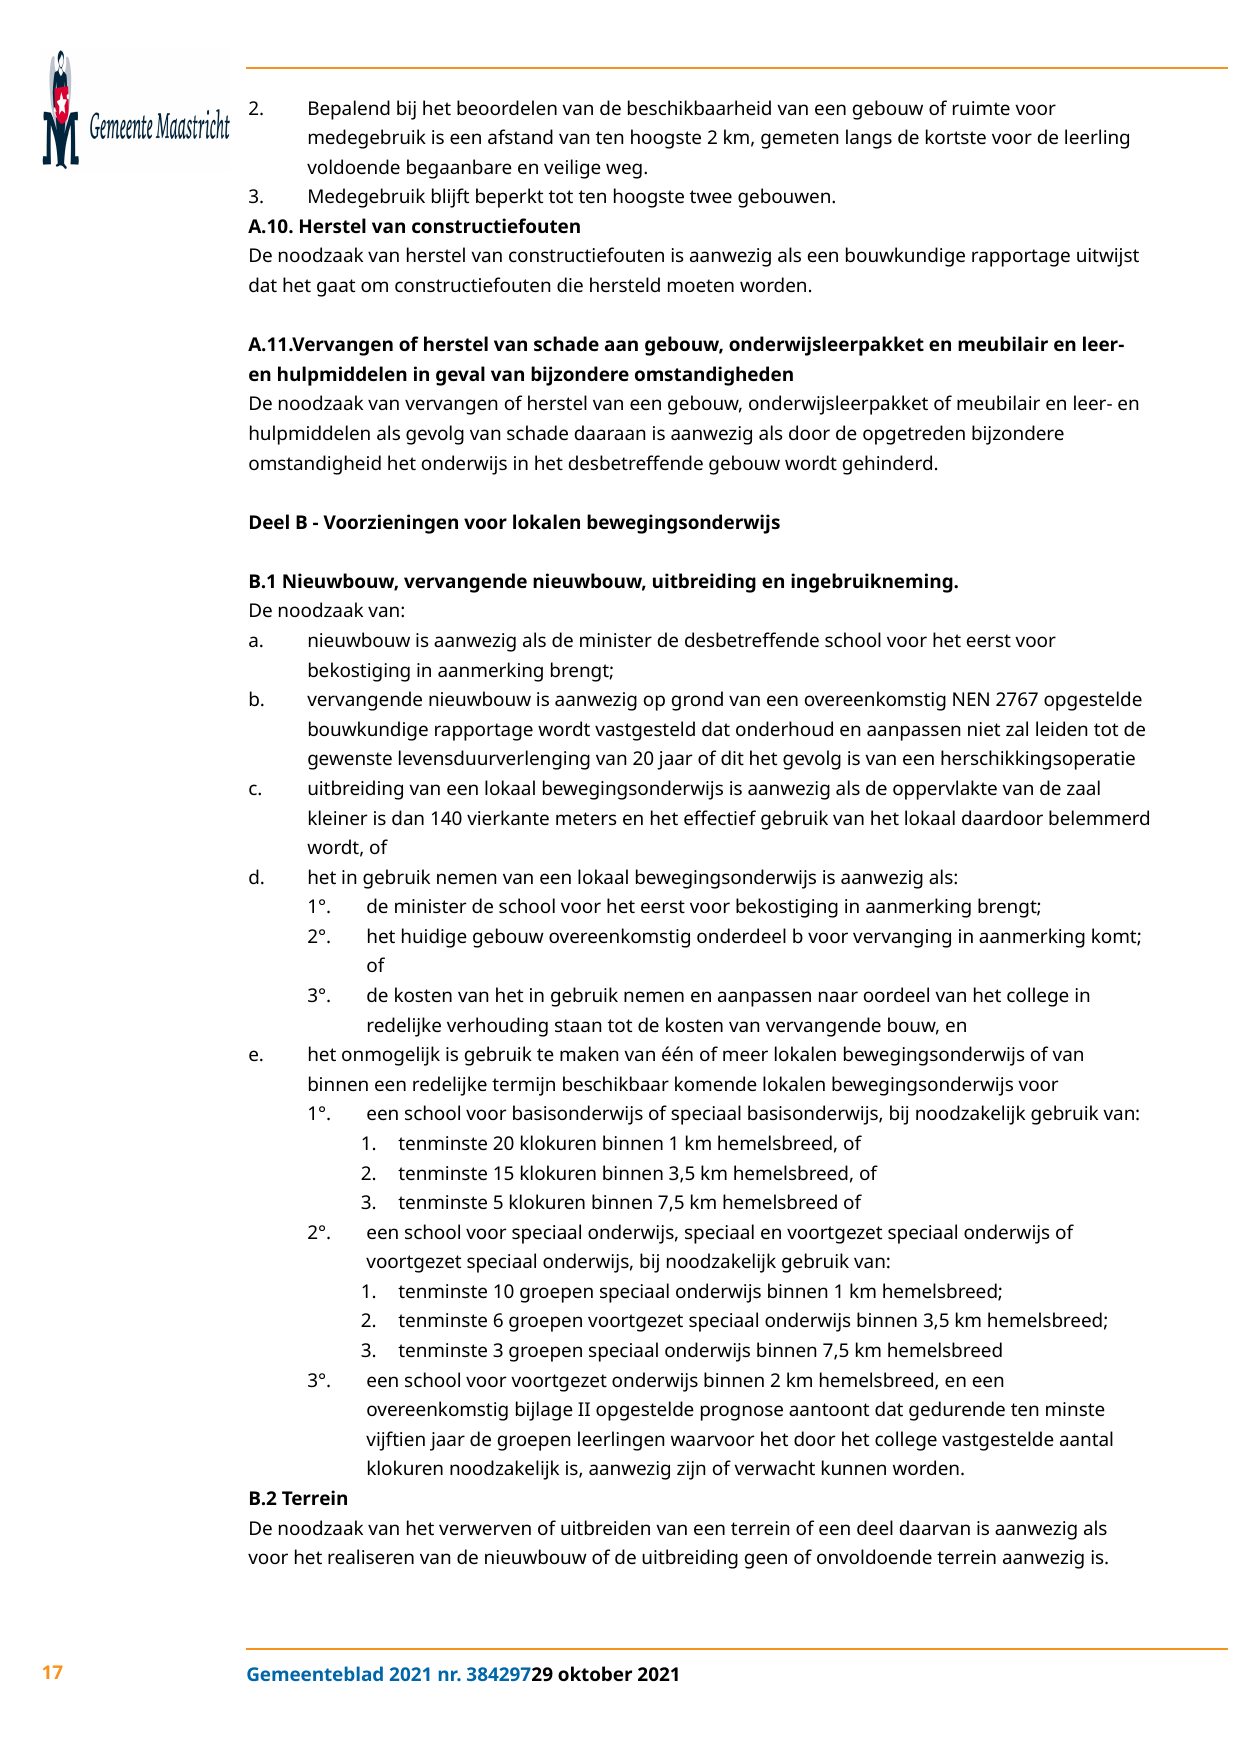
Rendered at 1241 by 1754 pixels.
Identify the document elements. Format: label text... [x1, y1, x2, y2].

list tenminste 6 groepen voortgezet speciaal onderwijs binnen 3,5 km hemelsbreed; [361, 1308, 1152, 1333]
list de minister de school voor het eerst voor bekostiging in aanmerking brengt; [307, 893, 1152, 919]
list Bepalend bij het beoordelen van de beschikbaarheid van een gebouw of ruimte voor medegebruik is een afstand van ten hoogste 2 km, gemeten langs de kortste voor de leerling voldoende begaanbare en veilige weg. [248, 95, 1152, 180]
text De noodzaak van: [248, 598, 1152, 623]
list het in gebruik nemen van een lokaal bewegingsonderwijs is aanwezig als: [248, 864, 1152, 890]
text B.1 Nieuwbouw, vervangende nieuwbouw, uitbreiding en ingebruikneming. [248, 568, 1152, 594]
list nieuwbouw is aanwezig als de minister de desbetreffende school voor het eerst voor bekostiging in aanmerking brengt; [248, 627, 1152, 683]
list tenminste 20 klokuren binnen 1 km hemelsbreed, of [361, 1130, 1152, 1156]
list Medegebruik blijft beperkt tot ten hoogste twee gebouwen. [248, 183, 1152, 209]
list het onmogelijk is gebruik te maken van één of meer lokalen bewegingsonderwijs of van binnen een redelijke termijn beschikbaar komende lokalen bewegingsonderwijs voor [248, 1041, 1152, 1097]
text A.10. Herstel van constructiefouten [248, 213, 1152, 239]
text Deel B - Voorzieningen voor lokalen bewegingsonderwijs [248, 509, 1152, 535]
list tenminste 10 groepen speciaal onderwijs binnen 1 km hemelsbreed; [361, 1278, 1152, 1304]
text A.11.Vervangen of herstel van schade aan gebouw, onderwijsleerpakket en meubilair en leer- en hulpmiddelen in geval van bijzondere omstandigheden [248, 331, 1152, 387]
list tenminste 5 klokuren binnen 7,5 km hemelsbreed of [361, 1189, 1152, 1215]
list uitbreiding van een lokaal bewegingsonderwijs is aanwezig als de oppervlakte van de zaal kleiner is dan 140 vierkante meters en het effectief gebruik van het lokaal daardoor belemmerd wordt, of [248, 775, 1152, 860]
list het huidige gebouw overeenkomstig onderdeel b voor vervanging in aanmerking komt; of [307, 923, 1152, 978]
list vervangende nieuwbouw is aanwezig op grond van een overeenkomstig NEN 2767 opgestelde bouwkundige rapportage wordt vastgesteld dat onderhoud en aanpassen niet zal leiden tot de gewenste levensduurverlenging van 20 jaar of dit het gevolg is van een herschikkingsoperatie [248, 686, 1152, 771]
text De noodzaak van vervangen of herstel van een gebouw, onderwijsleerpakket of meubilair en leer- en hulpmiddelen als gevolg van schade daaraan is aanwezig als door de opgetreden bijzondere omstandigheid het onderwijs in het desbetreffende gebouw wordt gehinderd. [248, 391, 1152, 476]
list een school voor voortgezet onderwijs binnen 2 km hemelsbreed, en een overeenkomstig bijlage II opgestelde prognose aantoont dat gedurende ten minste vijftien jaar de groepen leerlingen waarvoor het door het college vastgestelde aantal klokuren noodzakelijk is, aanwezig zijn of verwacht kunnen worden. [307, 1367, 1152, 1481]
list tenminste 15 klokuren binnen 3,5 km hemelsbreed, of [361, 1160, 1152, 1186]
list tenminste 3 groepen speciaal onderwijs binnen 7,5 km hemelsbreed [361, 1337, 1152, 1363]
list de kosten van het in gebruik nemen en aanpassen naar oordeel van het college in redelijke verhouding staan tot de kosten van vervangende bouw, en [307, 982, 1152, 1038]
text De noodzaak van het verwerven of uitbreiden van een terrein of een deel daarvan is aanwezig als voor het realiseren van de nieuwbouw of de uitbreiding geen of onvoldoende terrein aanwezig is. [248, 1515, 1152, 1570]
list een school voor speciaal onderwijs, speciaal en voortgezet speciaal onderwijs of voortgezet speciaal onderwijs, bij noodzakelijk gebruik van: [307, 1219, 1152, 1274]
picture [41, 47, 231, 172]
text De noodzaak van herstel van constructiefouten is aanwezig als een bouwkundige rapportage uitwijst dat het gaat om constructiefouten die hersteld moeten worden. [248, 243, 1152, 298]
list een school voor basisonderwijs of speciaal basisonderwijs, bij noodzakelijk gebruik van: [307, 1101, 1152, 1126]
text B.2 Terrein [248, 1485, 1152, 1511]
